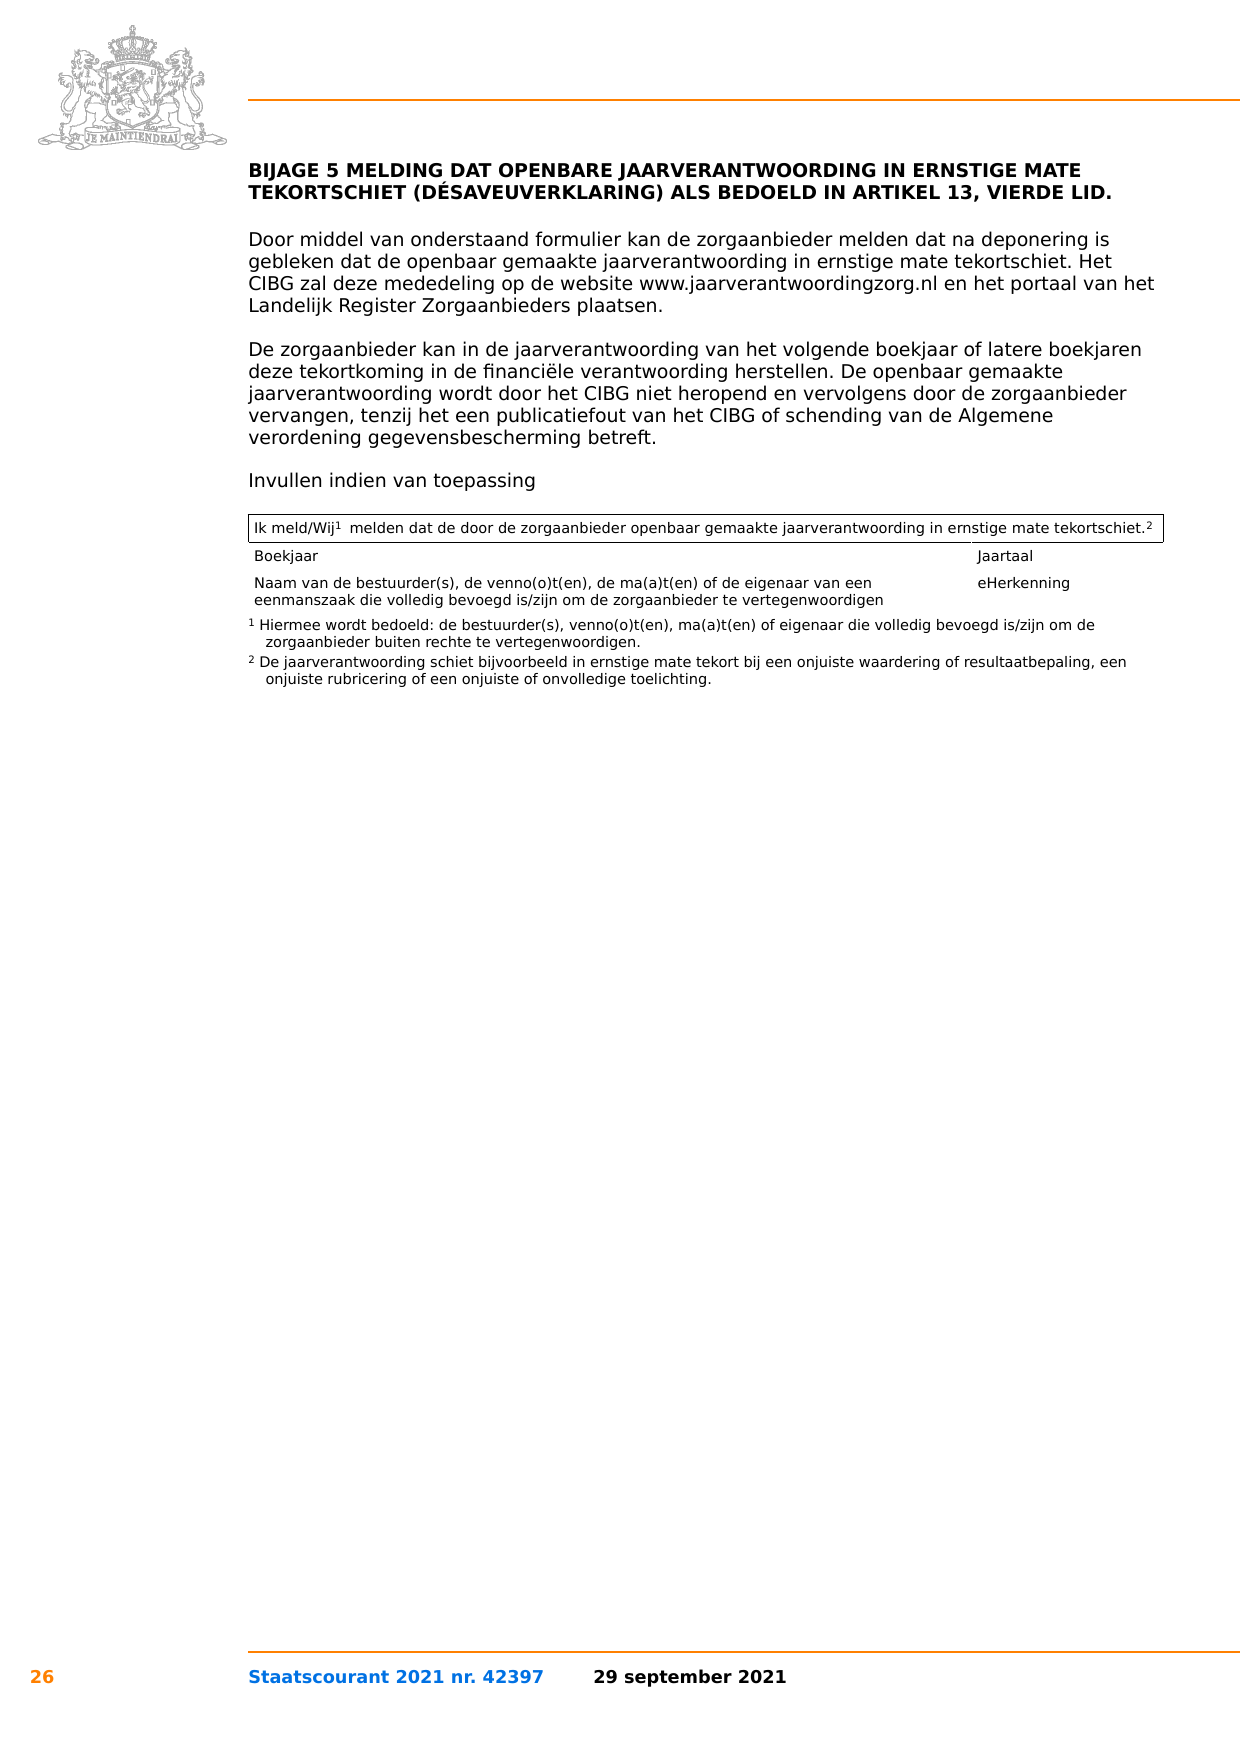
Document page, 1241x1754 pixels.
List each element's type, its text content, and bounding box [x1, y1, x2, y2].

subtitle BIJAGE 5 MELDING DAT OPENBARE JAARVERANTWOORDING IN ERNSTIGE MATE TEKORTSCHIET (DÉSAVEUVERKLARING) ALS BEDOELD IN ARTIKEL 13, VIERDE LID. [248, 160, 1163, 204]
picture [38, 25, 227, 150]
text Invullen indien van toepassing [248, 470, 1163, 492]
table_cell Jaartaal [972, 543, 1163, 569]
table_cell eHerkenning [972, 570, 1163, 613]
table_cell Boekjaar [249, 543, 971, 569]
text Door middel van onderstaand formulier kan de zorgaanbieder melden dat na deponering is gebleken dat de openbaar gemaakte jaarverantwoording in ernstige mate tekortschiet. Het CIBG zal deze mededeling op de website www.jaarverantwoordingzorg.nl en het portaal van het Landelijk Register Zorgaanbieders plaatsen. [248, 229, 1163, 317]
table_cell 1 Hiermee wordt bedoeld: de bestuurder(s), venno(o)t(en), ma(a)t(en) of eigenaar die volledig bevoegd is/zijn om de zorgaanbieder buiten rechte te vertegenwoordigen. 2 De jaarverantwoording schiet bijvoorbeeld in ernstige mate tekort bij een onjuiste waardering of resultaatbepaling, een onjuiste rubricering of een onjuiste of onvolledige toelichting. [248, 615, 1163, 688]
text De zorgaanbieder kan in de jaarverantwoording van het volgende boekjaar of latere boekjaren deze tekortkoming in de financiële verantwoording herstellen. De openbaar gemaakte jaarverantwoording wordt door het CIBG niet heropend en vervolgens door de zorgaanbieder vervangen, tenzij het een publicatiefout van het CIBG of schending van de Algemene verordening gegevensbescherming betreft. [248, 339, 1163, 448]
table_cell Naam van de bestuurder(s), de venno(o)t(en), de ma(a)t(en) of de eigenaar van een eenmanszaak die volledig bevoegd is/zijn om de zorgaanbieder te vertegenwoordigen [249, 570, 971, 613]
table_header Ik meld/Wij1 melden dat de door de zorgaanbieder openbaar gemaakte jaarverantwoording in ernstige mate tekortschiet.2 [249, 515, 1163, 542]
